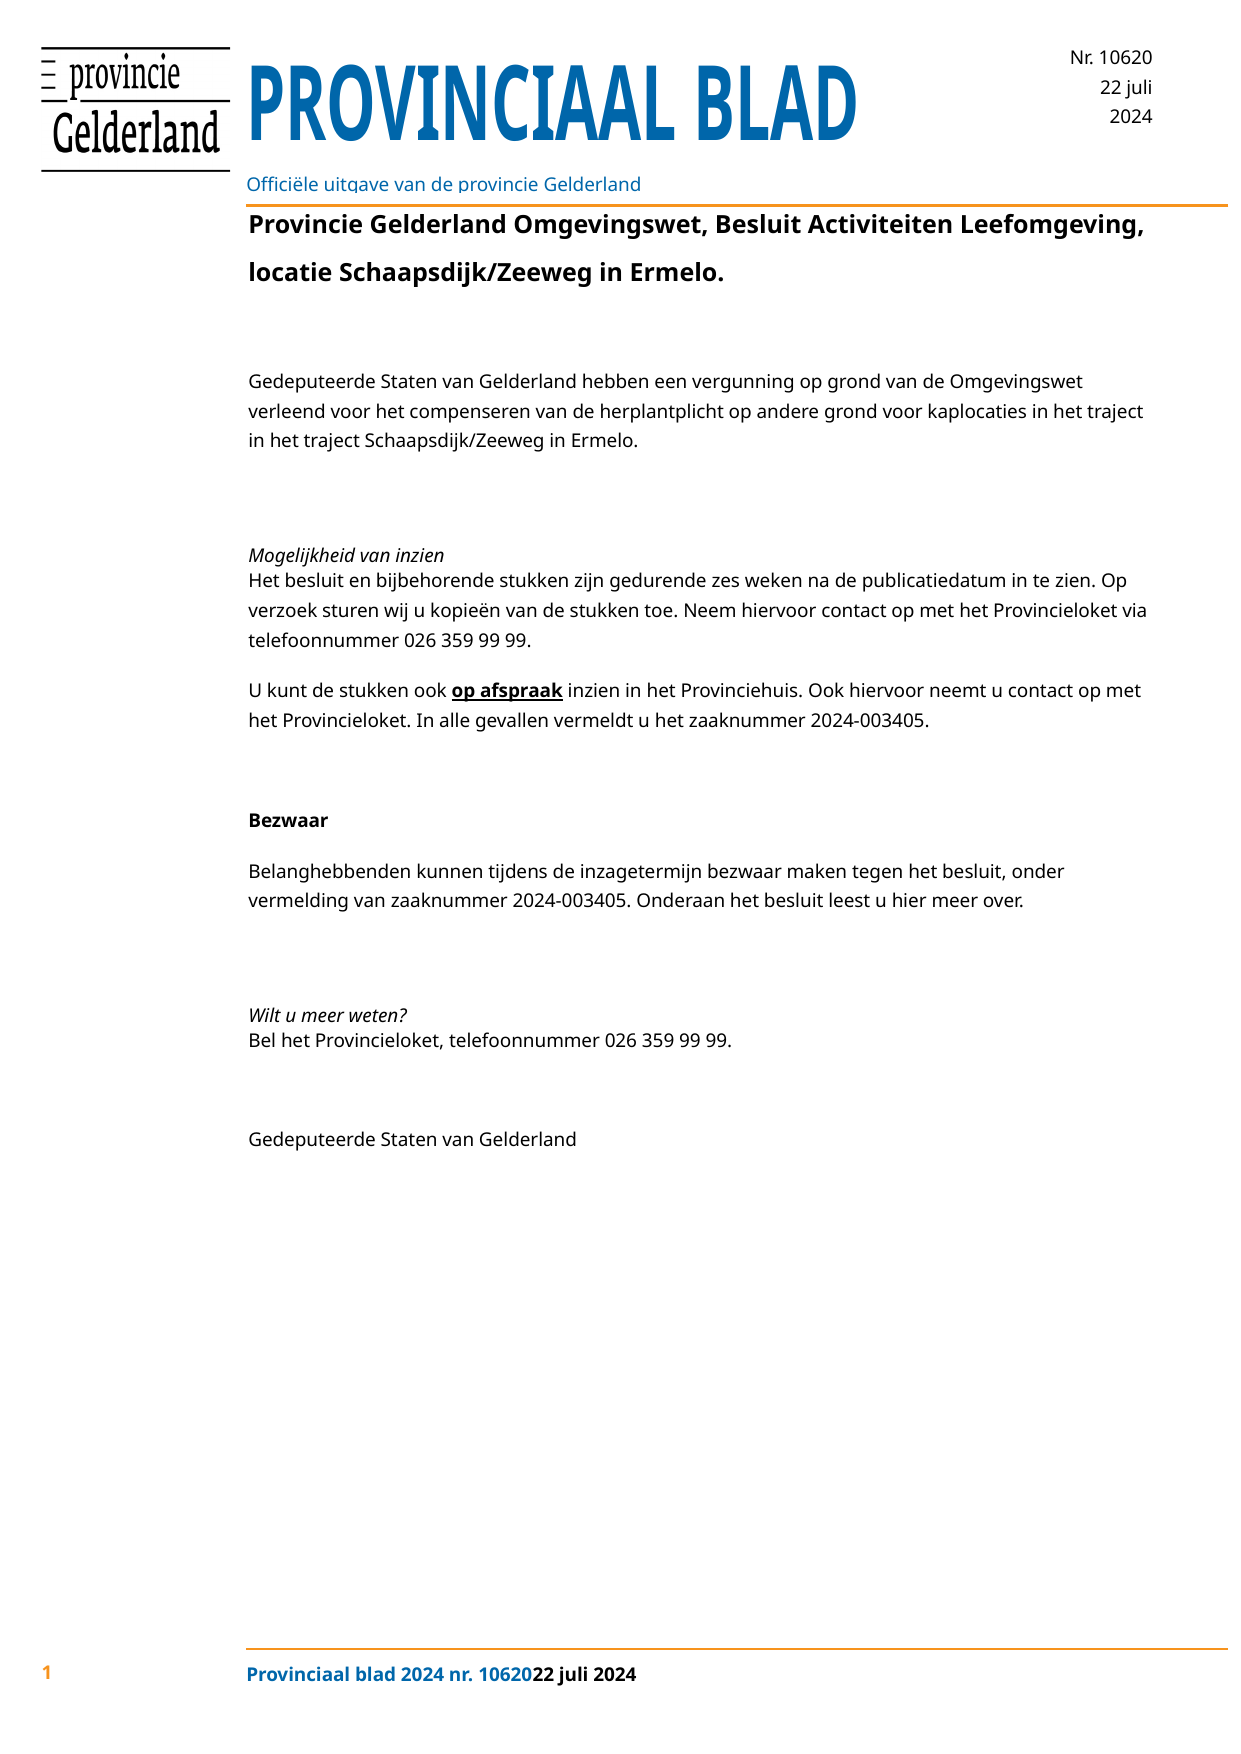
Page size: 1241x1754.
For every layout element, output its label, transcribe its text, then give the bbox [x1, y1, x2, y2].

text Gedeputeerde Staten van Gelderland [248, 1126, 1152, 1152]
text Bel het Provincieloket, telefoonnummer 026 359 99 99. [248, 1028, 1152, 1053]
text Het besluit en bijbehorende stukken zijn gedurende zes weken na de publicatiedatum in te zien. Op verzoek sturen wij u kopieën van de stukken toe. Neem hiervoor contact op met het Provincieloket via telefoonnummer 026 359 99 99. [248, 568, 1152, 652]
text Provincie Gelderland Omgevingswet, Besluit Activiteiten Leefomgeving, locatie Schaapsdijk/Zeeweg in Ermelo. [248, 207, 1152, 288]
text Gedeputeerde Staten van Gelderland hebben een vergunning op grond van de Omgevingswet verleend voor het compenseren van de herplantplicht op andere grond voor kaplocaties in het traject in het traject Schaapsdijk/Zeeweg in Ermelo. [248, 368, 1152, 453]
text Belanghebbenden kunnen tijdens de inzagetermijn bezwaar maken tegen het besluit, onder vermelding van zaaknummer 2024-003405. Onderaan het besluit leest u hier meer over. [248, 858, 1152, 913]
text U kunt de stukken ook op afspraak inzien in het Provinciehuis. Ook hiervoor neemt u contact op met het Provincieloket. In alle gevallen vermeldt u het zaaknummer 2024-003405. [248, 677, 1152, 732]
text Wilt u meer weten? [248, 1002, 1152, 1028]
text Bezwaar [248, 808, 1152, 833]
picture [41, 47, 231, 172]
text Mogelijkheid van inzien [248, 542, 1152, 568]
